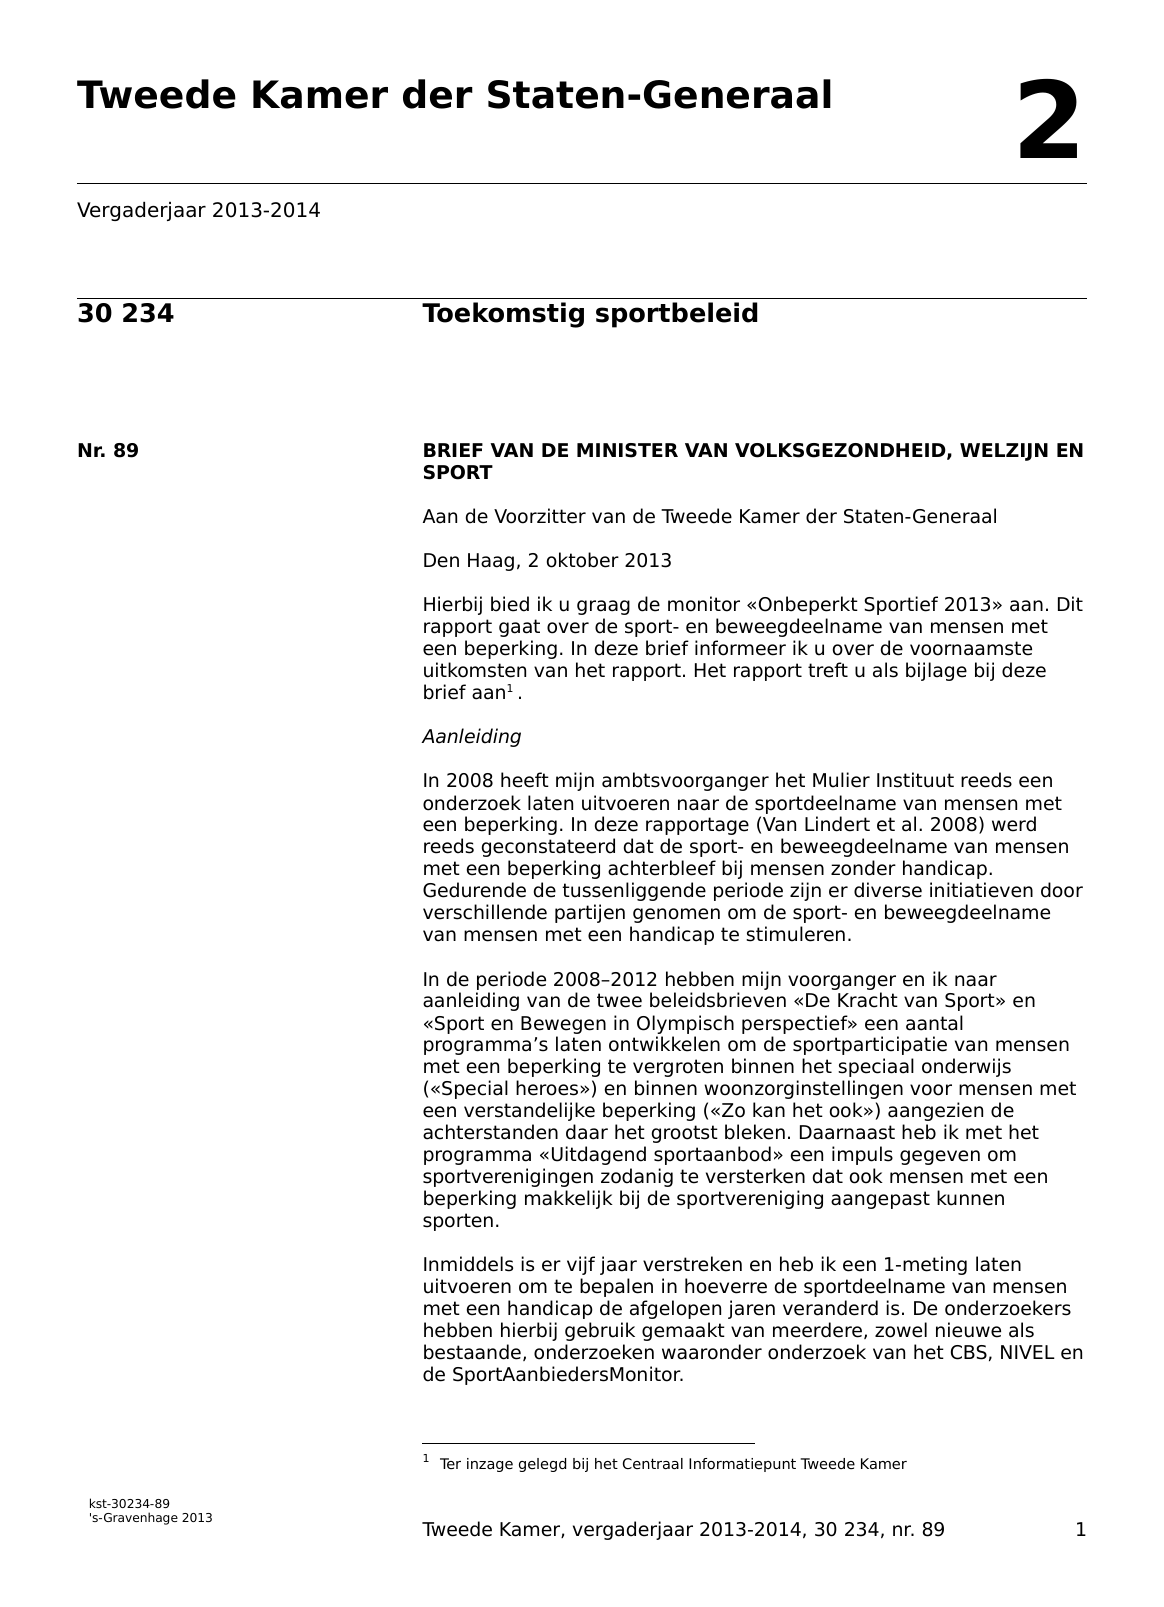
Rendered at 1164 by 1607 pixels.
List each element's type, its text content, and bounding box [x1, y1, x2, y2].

subtitle 30 234 Toekomstig sportbeleid [77, 299, 1087, 329]
text 's-Gravenhage 2013 [88, 1511, 323, 1525]
subtitle Nr. 89 BRIEF VAN DE MINISTER VAN VOLKSGEZONDHEID, WELZIJN EN SPORT [77, 440, 1087, 484]
table_cell Vergaderjaar 2013-2014 [77, 184, 1087, 298]
text Den Haag, 2 oktober 2013 [422, 550, 1087, 572]
text Aan de Voorzitter van de Tweede Kamer der Staten-Generaal [422, 506, 1087, 528]
text In de periode 2008–2012 hebben mijn voorganger en ik naar aanleiding van de twee beleidsbrieven «De Kracht van Sport» en «Sport en Bewegen in Olympisch perspectief» een aantal programma’s laten ontwikkelen om de sportparticipatie van mensen met een beperking te vergroten binnen het speciaal onderwijs («Special heroes») en binnen woonzorginstellingen voor mensen met een verstandelijke beperking («Zo kan het ook») aangezien de achterstanden daar het grootst bleken. Daarnaast heb ik met het programma «Uitdagend sportaanbod» een impuls gegeven om sportverenigingen zodanig te versterken dat ook mensen met een beperking makkelijk bij de sportvereniging aangepast kunnen sporten. [422, 968, 1087, 1232]
text kst-30234-89 [88, 1497, 323, 1511]
subtitle Aanleiding [422, 726, 1087, 748]
text In 2008 heeft mijn ambtsvoorganger het Mulier Instituut reeds een onderzoek laten uitvoeren naar de sportdeelname van mensen met een beperking. In deze rapportage (Van Lindert et al. 2008) werd reeds geconstateerd dat de sport- en beweegdeelname van mensen met een beperking achterbleef bij mensen zonder handicap. Gedurende de tussenliggende periode zijn er diverse initiatieven door verschillende partijen genomen om de sport- en beweegdeelname van mensen met een handicap te stimuleren. [422, 770, 1087, 946]
text Hierbij bied ik u graag de monitor «Onbeperkt Sportief 2013» aan. Dit rapport gaat over de sport- en beweegdeelname van mensen met een beperking. In deze brief informeer ik u over de voornaamste uitkomsten van het rapport. Het rapport treft u als bijlage bij deze brief aan. [422, 594, 1087, 704]
text Inmiddels is er vijf jaar verstreken en heb ik een 1-meting laten uitvoeren om te bepalen in hoeverre de sportdeelname van mensen met een handicap de afgelopen jaren veranderd is. De onderzoekers hebben hierbij gebruik gemaakt van meerdere, zowel nieuwe als bestaande, onderzoeken waaronder onderzoek van het CBS, NIVEL en de SportAanbiedersMonitor. [422, 1254, 1087, 1386]
table_header Tweede Kamer der Staten-Generaal [77, 59, 886, 183]
table_header 2 [886, 59, 1087, 183]
text Ter inzage gelegd bij het Centraal Informatiepunt Tweede Kamer [422, 1452, 1087, 1474]
